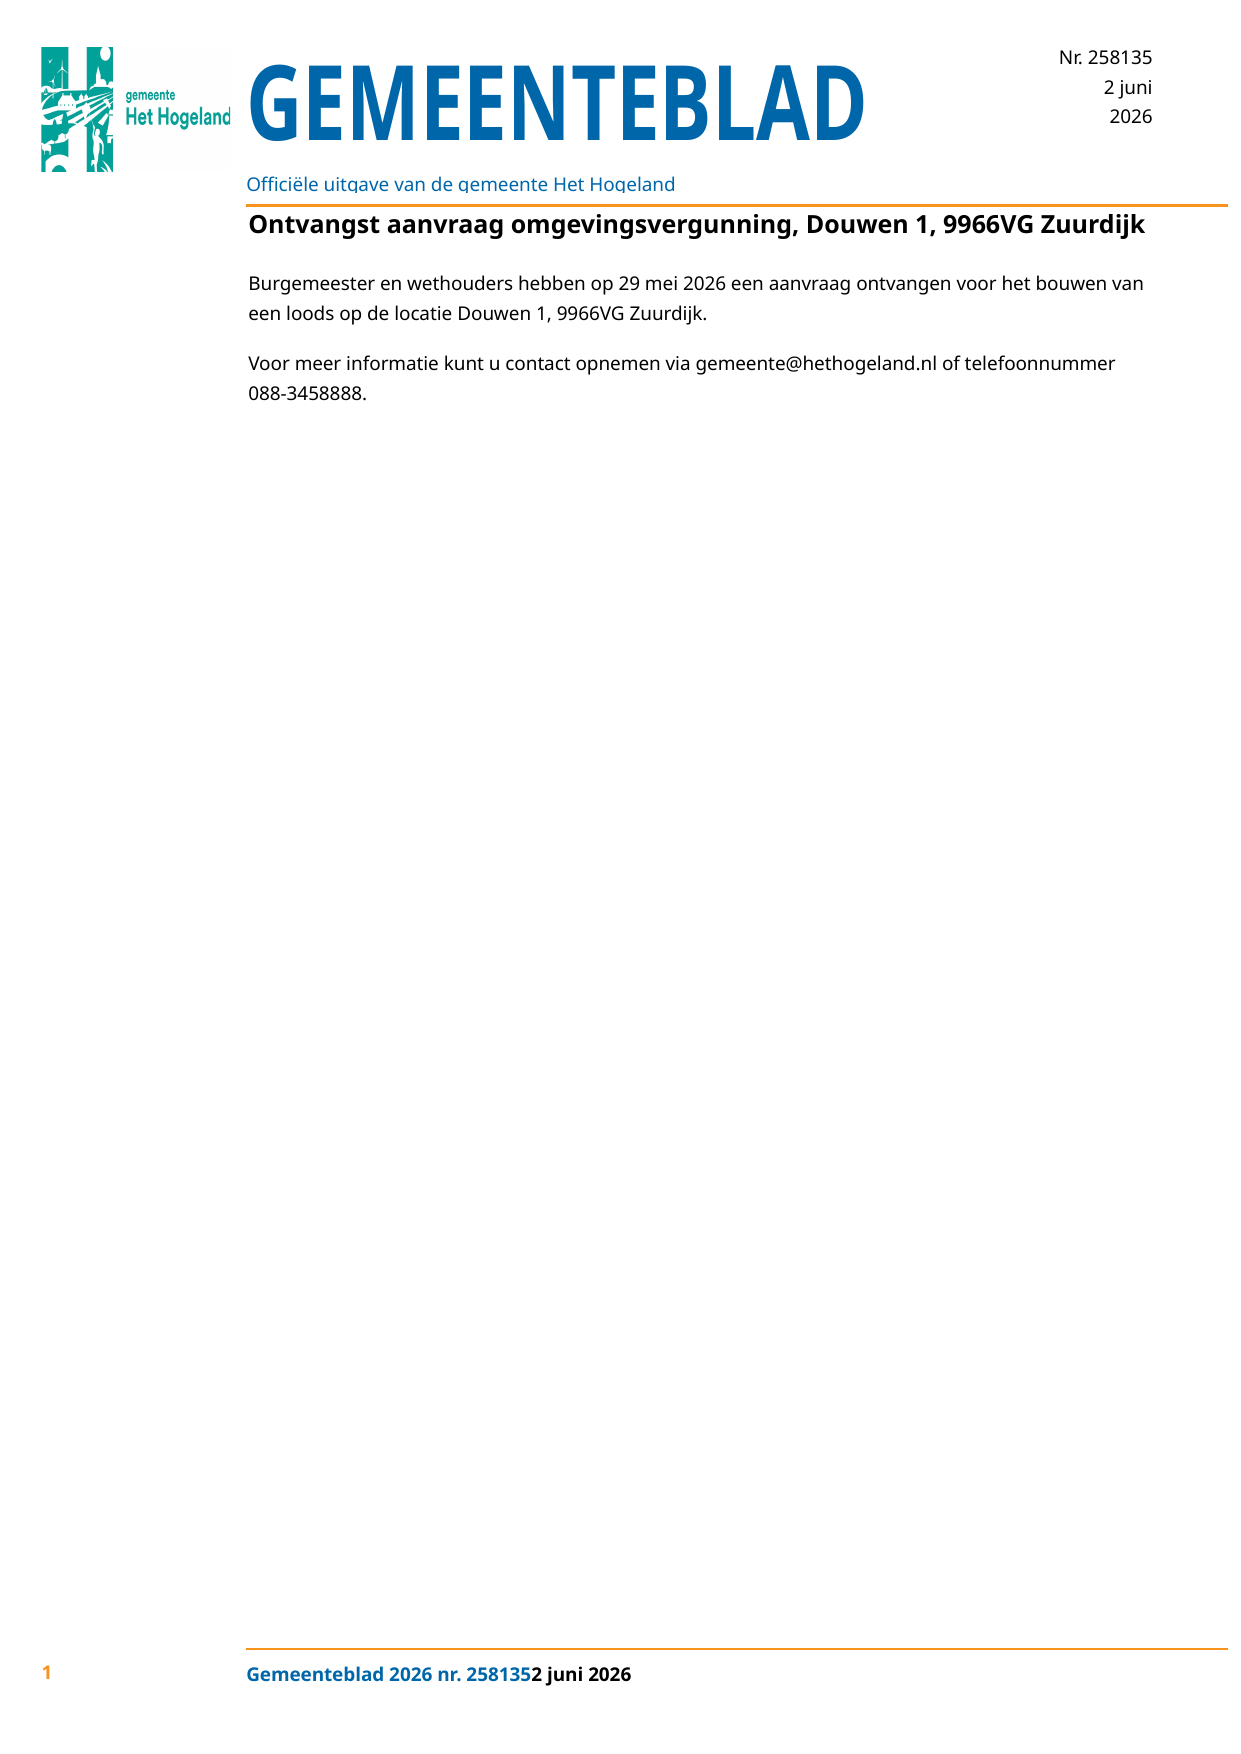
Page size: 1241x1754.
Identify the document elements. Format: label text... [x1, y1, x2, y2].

picture [41, 47, 231, 172]
text Burgemeester en wethouders hebben op 29 mei 2026 een aanvraag ontvangen voor het bouwen van een loods op de locatie Douwen 1, 9966VG Zuurdijk. [248, 270, 1152, 326]
text Ontvangst aanvraag omgevingsvergunning, Douwen 1, 9966VG Zuurdijk [248, 207, 1152, 241]
text Voor meer informatie kunt u contact opnemen via gemeente@hethogeland.nl of telefoonnummer 088-3458888. [248, 350, 1152, 406]
